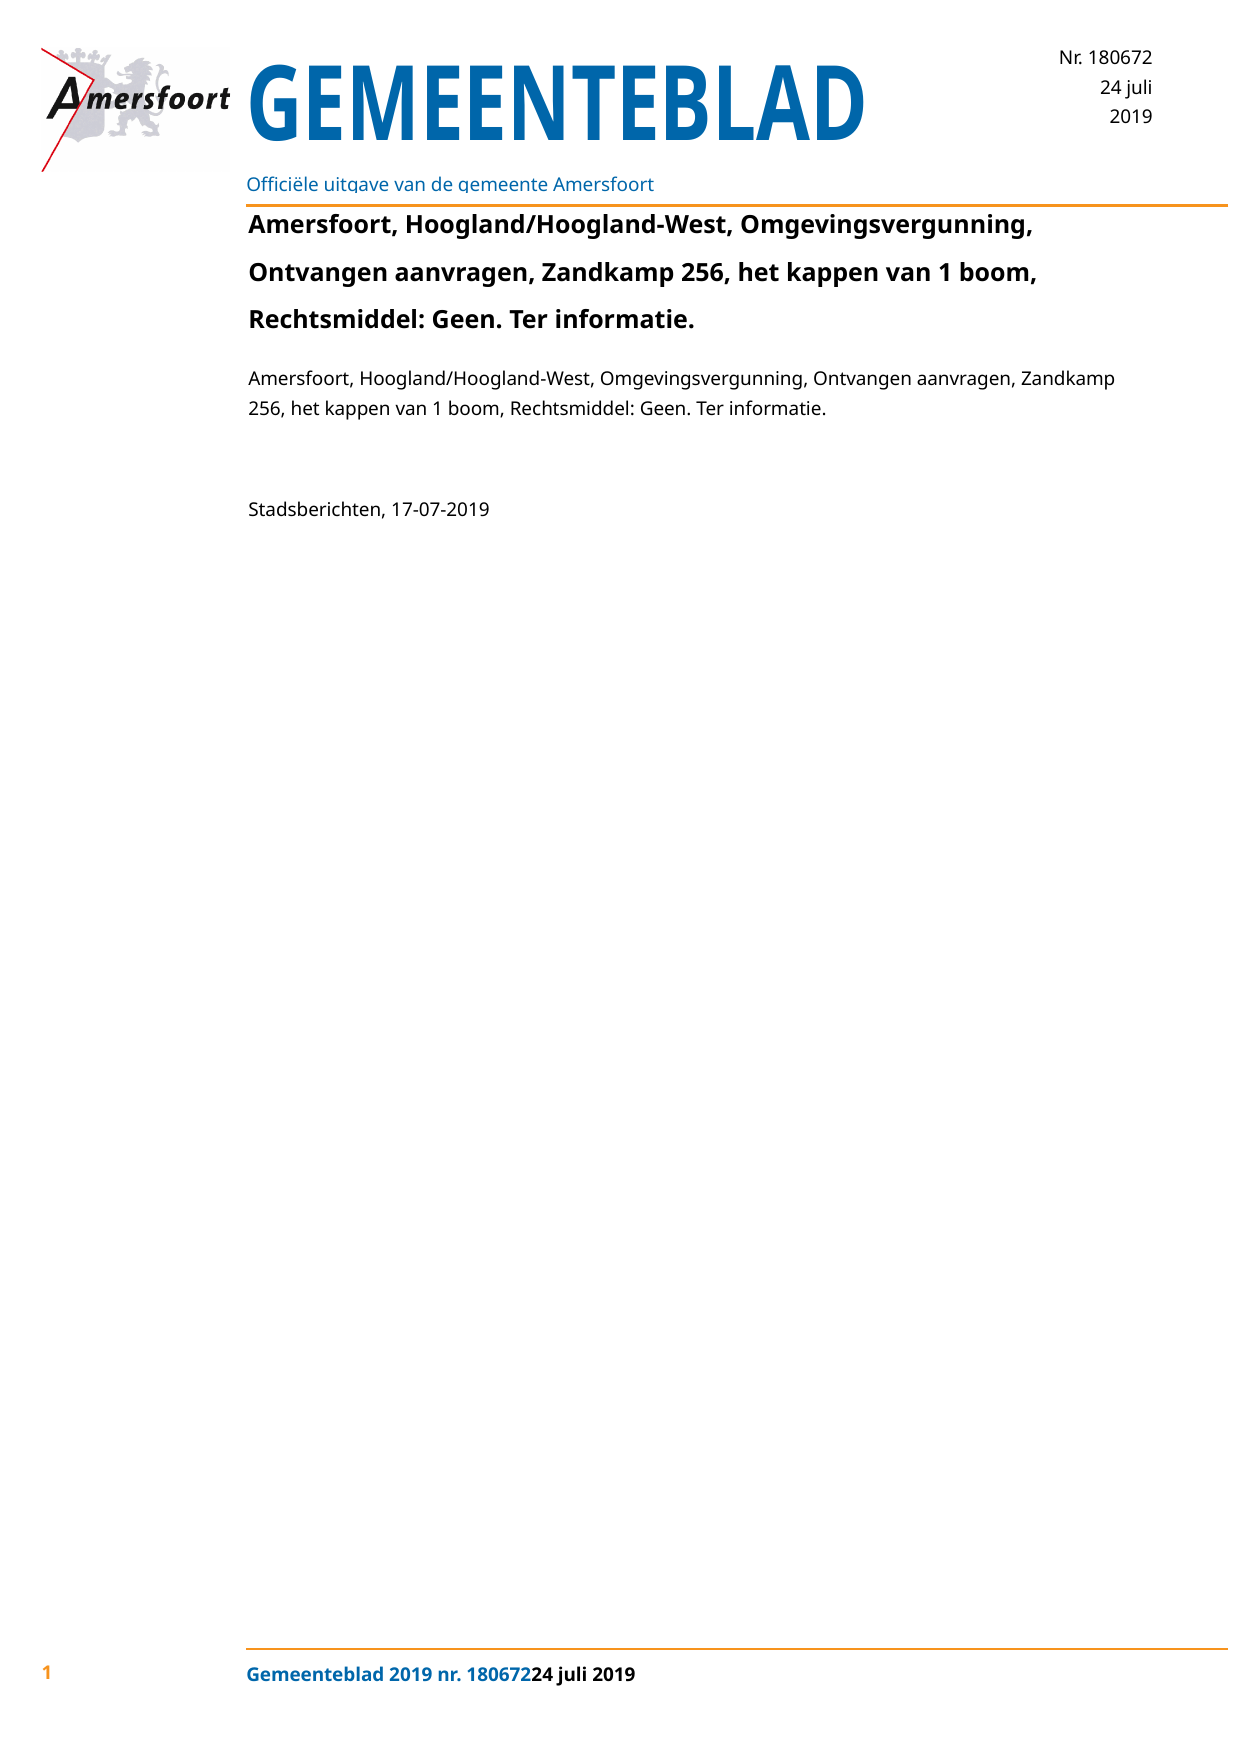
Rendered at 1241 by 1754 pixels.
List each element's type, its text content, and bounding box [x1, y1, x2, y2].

picture [41, 47, 231, 172]
text Amersfoort, Hoogland/Hoogland-West, Omgevingsvergunning, Ontvangen aanvragen, Zandkamp 256, het kappen van 1 boom, Rechtsmiddel: Geen. Ter informatie. [248, 366, 1152, 421]
text Amersfoort, Hoogland/Hoogland-West, Omgevingsvergunning, Ontvangen aanvragen, Zandkamp 256, het kappen van 1 boom, Rechtsmiddel: Geen. Ter informatie. [248, 207, 1152, 336]
text Stadsberichten, 17-07-2019 [248, 496, 1152, 522]
